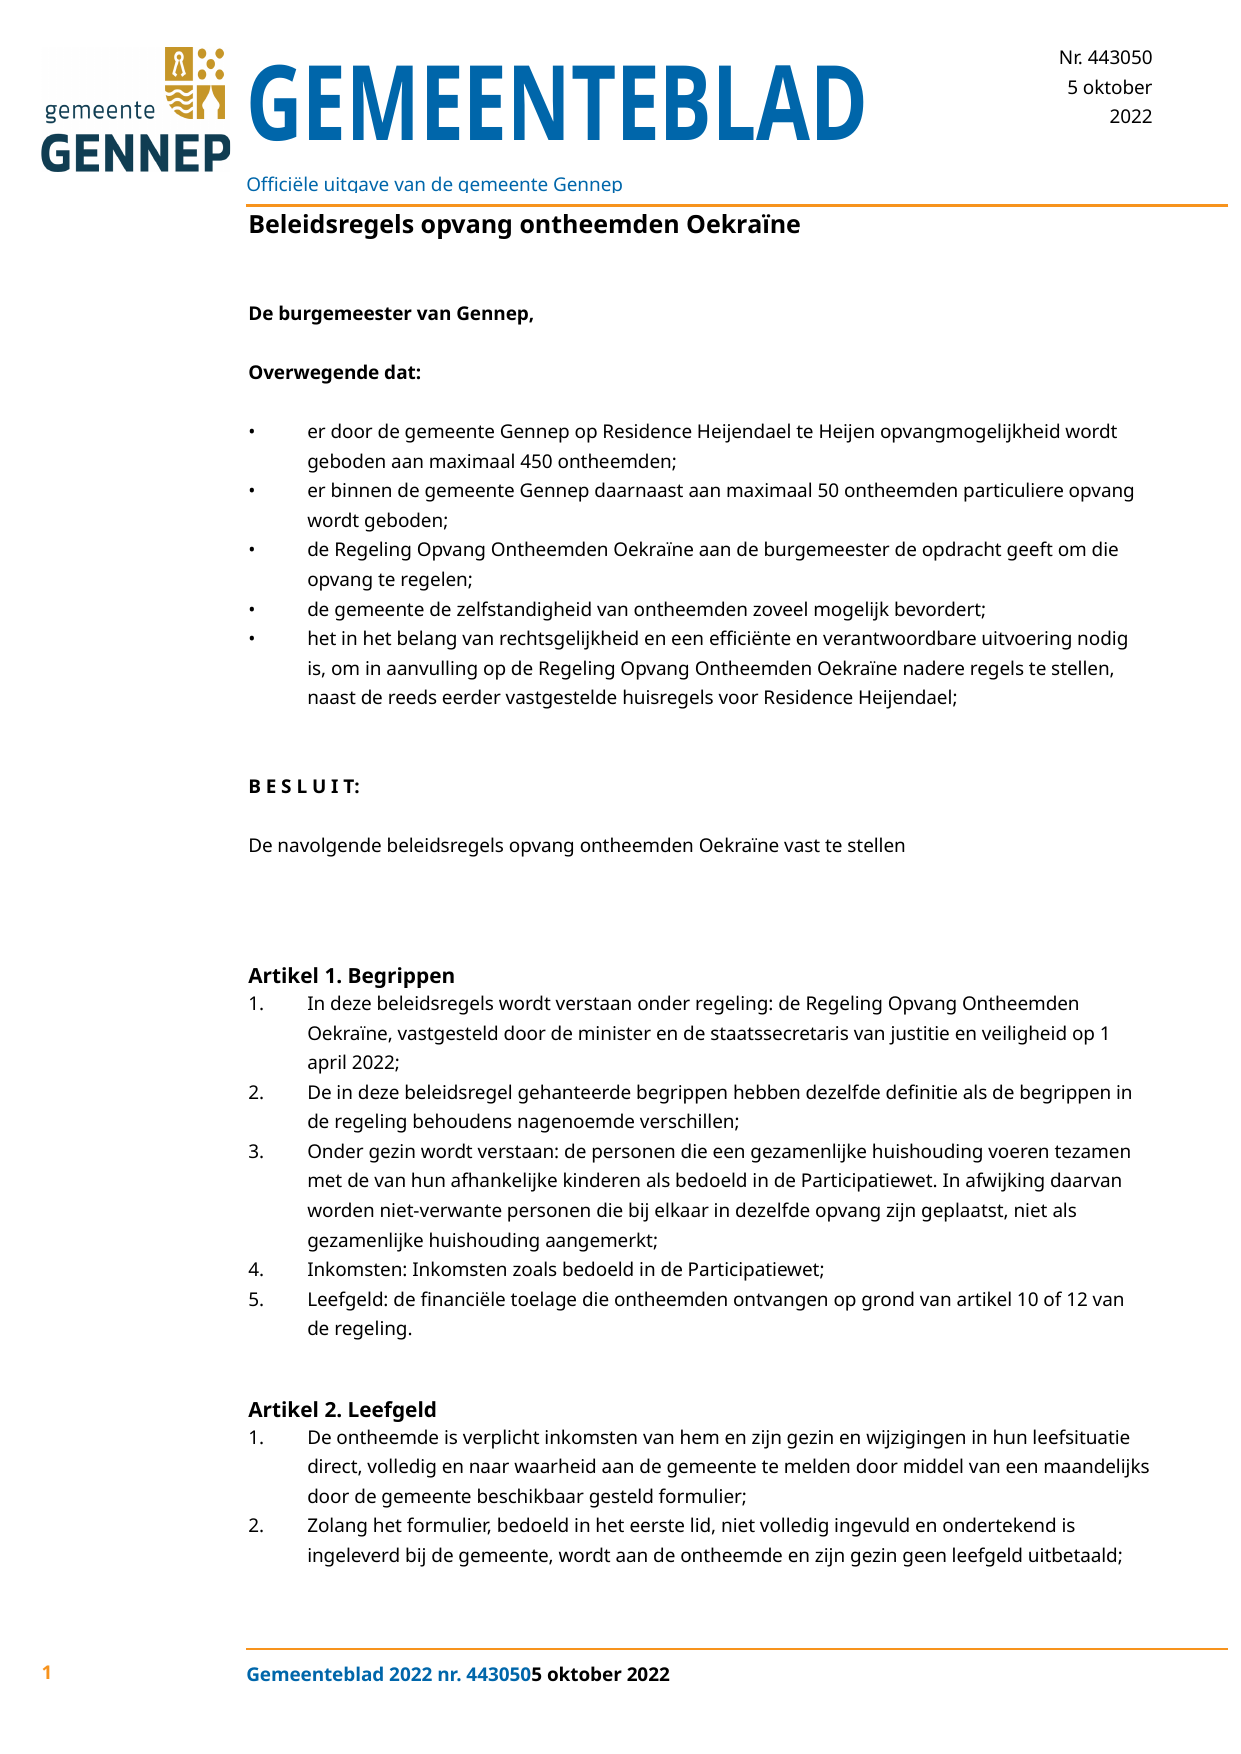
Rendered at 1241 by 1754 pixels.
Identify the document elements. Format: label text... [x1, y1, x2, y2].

list de Regeling Opvang Ontheemden Oekraïne aan de burgemeester de opdracht geeft om die opvang te regelen; [248, 537, 1152, 592]
list Inkomsten: Inkomsten zoals bedoeld in de Participatiewet; [248, 1256, 1152, 1282]
list Zolang het formulier, bedoeld in het eerste lid, niet volledig ingevuld en ondertekend is ingeleverd bij de gemeente, wordt aan de ontheemde en zijn gezin geen leefgeld uitbetaald; [248, 1513, 1152, 1568]
text B E S L U I T: [248, 773, 1152, 799]
list er door de gemeente Gennep op Residence Heijendael te Heijen opvangmogelijkheid wordt geboden aan maximaal 450 ontheemden; [248, 418, 1152, 473]
text De burgemeester van Gennep, [248, 300, 1152, 326]
text Artikel 2. Leefgeld [248, 1396, 1152, 1424]
text Beleidsregels opvang ontheemden Oekraïne [248, 207, 1152, 241]
list er binnen de gemeente Gennep daarnaast aan maximaal 50 ontheemden particuliere opvang wordt geboden; [248, 477, 1152, 533]
list Leefgeld: de financiële toelage die ontheemden ontvangen op grond van artikel 10 of 12 van de regeling. [248, 1286, 1152, 1341]
list Onder gezin wordt verstaan: de personen die een gezamenlijke huishouding voeren tezamen met de van hun afhankelijke kinderen als bedoeld in de Participatiewet. In afwijking daarvan worden niet-verwante personen die bij elkaar in dezelfde opvang zijn geplaatst, niet als gezamenlijke huishouding aangemerkt; [248, 1138, 1152, 1252]
list In deze beleidsregels wordt verstaan onder regeling: de Regeling Opvang Ontheemden Oekraïne, vastgesteld door de minister en de staatssecretaris van justitie en veiligheid op 1 april 2022; [248, 990, 1152, 1075]
picture [41, 47, 231, 172]
list de gemeente de zelfstandigheid van ontheemden zoveel mogelijk bevordert; [248, 596, 1152, 621]
list het in het belang van rechtsgelijkheid en een efficiënte en verantwoordbare uitvoering nodig is, om in aanvulling op de Regeling Opvang Ontheemden Oekraïne nadere regels te stellen, naast de reeds eerder vastgestelde huisregels voor Residence Heijendael; [248, 625, 1152, 710]
text De navolgende beleidsregels opvang ontheemden Oekraïne vast te stellen [248, 832, 1152, 858]
text Artikel 1. Begrippen [248, 962, 1152, 990]
list De ontheemde is verplicht inkomsten van hem en zijn gezin en wijzigingen in hun leefsituatie direct, volledig en naar waarheid aan de gemeente te melden door middel van een maandelijks door de gemeente beschikbaar gesteld formulier; [248, 1424, 1152, 1509]
text Overwegende dat: [248, 359, 1152, 385]
list De in deze beleidsregel gehanteerde begrippen hebben dezelfde definitie als de begrippen in de regeling behoudens nagenoemde verschillen; [248, 1079, 1152, 1134]
